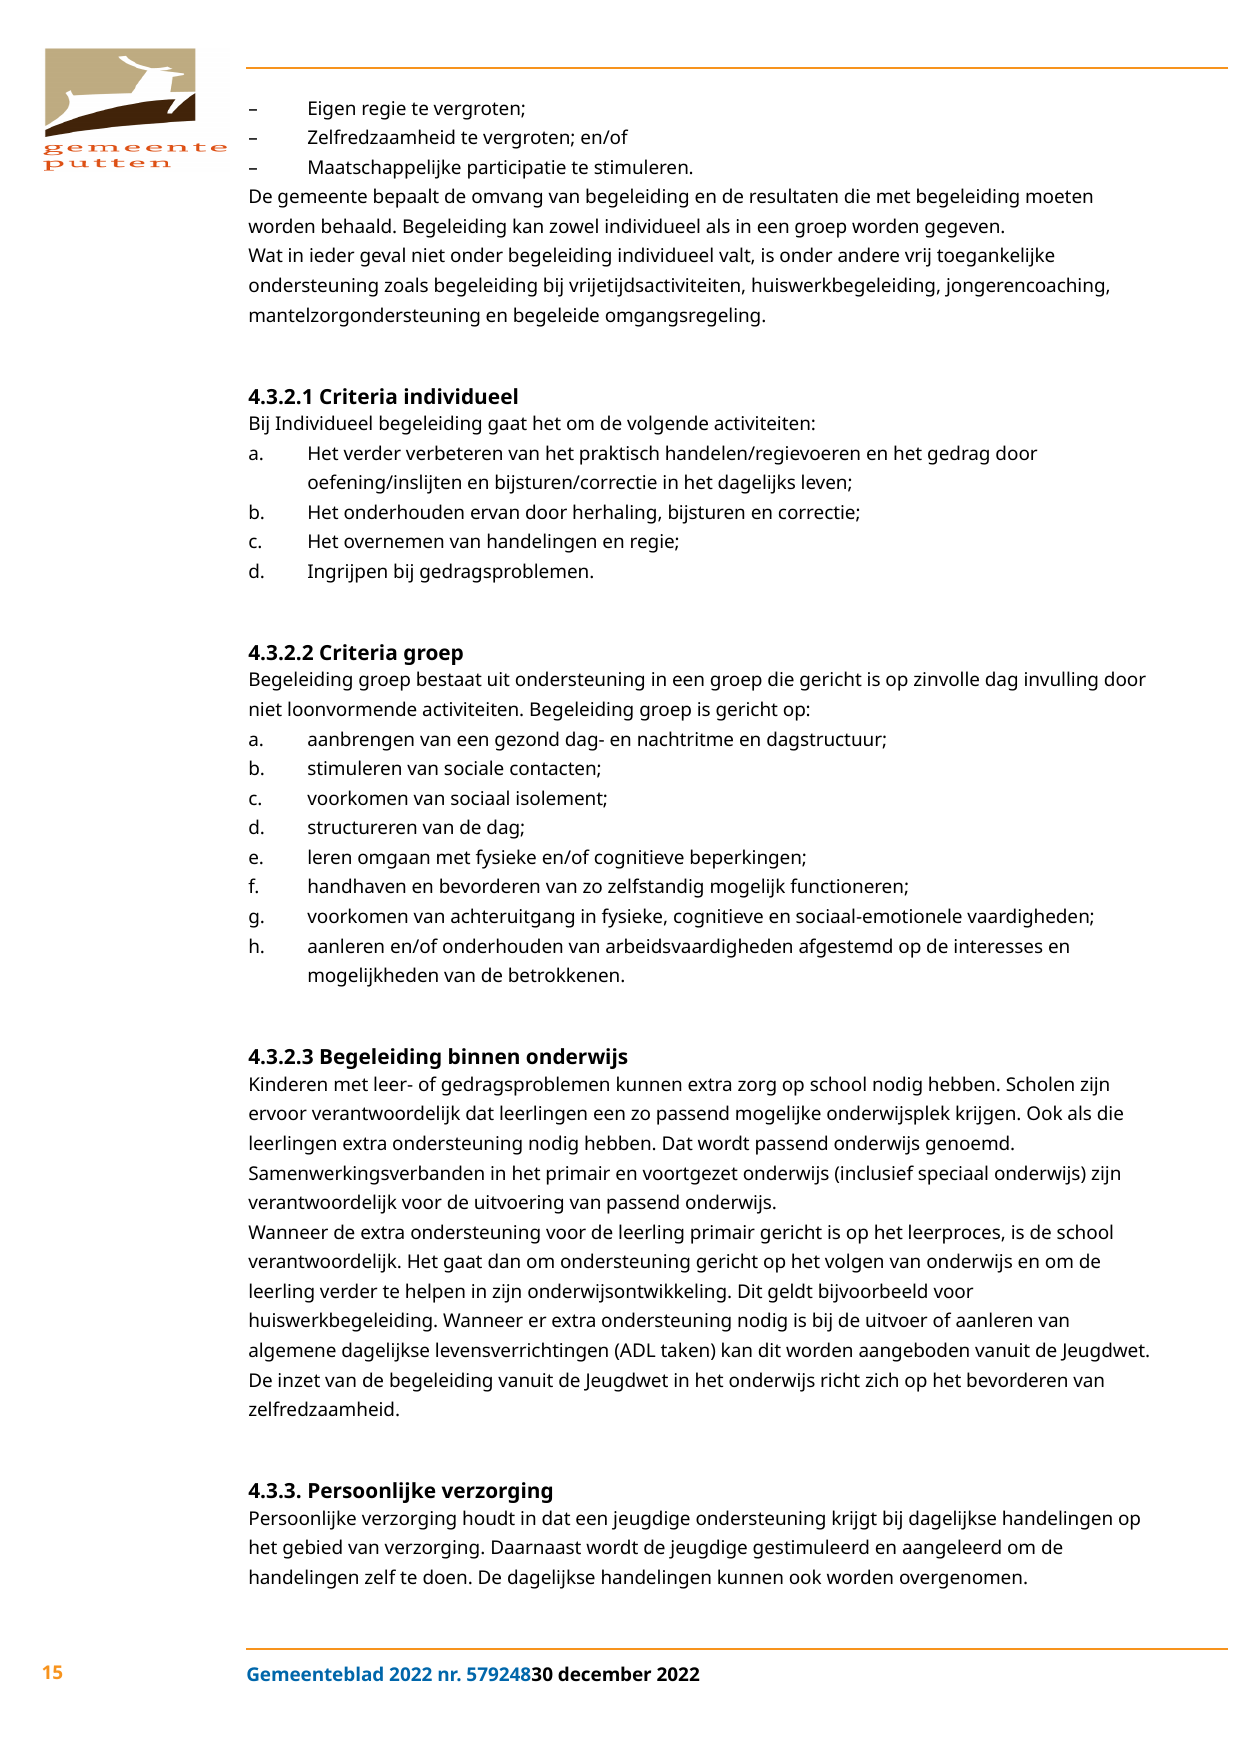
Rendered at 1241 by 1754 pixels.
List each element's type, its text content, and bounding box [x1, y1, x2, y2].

text De gemeente bepaalt de omvang van begeleiding en de resultaten die met begeleiding moeten worden behaald. Begeleiding kan zowel individueel als in een groep worden gegeven. [248, 183, 1152, 239]
text Kinderen met leer- of gedragsproblemen kunnen extra zorg op school nodig hebben. Scholen zijn ervoor verantwoordelijk dat leerlingen een zo passend mogelijke onderwijsplek krijgen. Ook als die leerlingen extra ondersteuning nodig hebben. Dat wordt passend onderwijs genoemd. Samenwerkingsverbanden in het primair en voortgezet onderwijs (inclusief speciaal onderwijs) zijn verantwoordelijk voor de uitvoering van passend onderwijs. [248, 1071, 1152, 1215]
text Persoonlijke verzorging houdt in dat een jeugdige ondersteuning krijgt bij dagelijkse handelingen op het gebied van verzorging. Daarnaast wordt de jeugdige gestimuleerd en aangeleerd om de handelingen zelf te doen. De dagelijkse handelingen kunnen ook worden overgenomen. [248, 1505, 1152, 1590]
text Wat in ieder geval niet onder begeleiding individueel valt, is onder andere vrij toegankelijke ondersteuning zoals begeleiding bij vrijetijdsactiviteiten, huiswerkbegeleiding, jongerencoaching, mantelzorgondersteuning en begeleide omgangsregeling. [248, 243, 1152, 328]
text 4.3.3. Persoonlijke verzorging [248, 1476, 1152, 1505]
list aanbrengen van een gezond dag- en nachtritme en dagstructuur; [248, 726, 1152, 752]
text Wanneer de extra ondersteuning voor de leerling primair gericht is op het leerproces, is de school verantwoordelijk. Het gaat dan om ondersteuning gericht op het volgen van onderwijs en om de leerling verder te helpen in zijn onderwijsontwikkeling. Dit geldt bijvoorbeeld voor huiswerkbegeleiding. Wanneer er extra ondersteuning nodig is bij de uitvoer of aanleren van algemene dagelijkse levensverrichtingen (ADL taken) kan dit worden aangeboden vanuit de Jeugdwet. De inzet van de begeleiding vanuit de Jeugdwet in het onderwijs richt zich op het bevorderen van zelfredzaamheid. [248, 1219, 1152, 1422]
text Bij Individueel begeleiding gaat het om de volgende activiteiten: [248, 410, 1152, 436]
list aanleren en/of onderhouden van arbeidsvaardigheden afgestemd op de interesses en mogelijkheden van de betrokkenen. [248, 933, 1152, 988]
list leren omgaan met fysieke en/of cognitieve beperkingen; [248, 844, 1152, 870]
list Ingrijpen bij gedragsproblemen. [248, 558, 1152, 584]
list voorkomen van achteruitgang in fysieke, cognitieve en sociaal-emotionele vaardigheden; [248, 903, 1152, 929]
list handhaven en bevorderen van zo zelfstandig mogelijk functioneren; [248, 874, 1152, 899]
list voorkomen van sociaal isolement; [248, 785, 1152, 811]
list Eigen regie te vergroten; [248, 95, 1152, 121]
list Het onderhouden ervan door herhaling, bijsturen en correctie; [248, 499, 1152, 525]
text Begeleiding groep bestaat uit ondersteuning in een groep die gericht is op zinvolle dag invulling door niet loonvormende activiteiten. Begeleiding groep is gericht op: [248, 667, 1152, 722]
list structureren van de dag; [248, 814, 1152, 840]
list Zelfredzaamheid te vergroten; en/of [248, 124, 1152, 150]
text 4.3.2.3 Begeleiding binnen onderwijs [248, 1042, 1152, 1071]
list Maatschappelijke participatie te stimuleren. [248, 154, 1152, 180]
text 4.3.2.2 Criteria groep [248, 638, 1152, 667]
list Het verder verbeteren van het praktisch handelen/regievoeren en het gedrag door oefening/inslijten en bijsturen/correctie in het dagelijks leven; [248, 440, 1152, 495]
list Het overnemen van handelingen en regie; [248, 529, 1152, 554]
list stimuleren van sociale contacten; [248, 755, 1152, 781]
picture [41, 47, 231, 172]
text 4.3.2.1 Criteria individueel [248, 382, 1152, 410]
